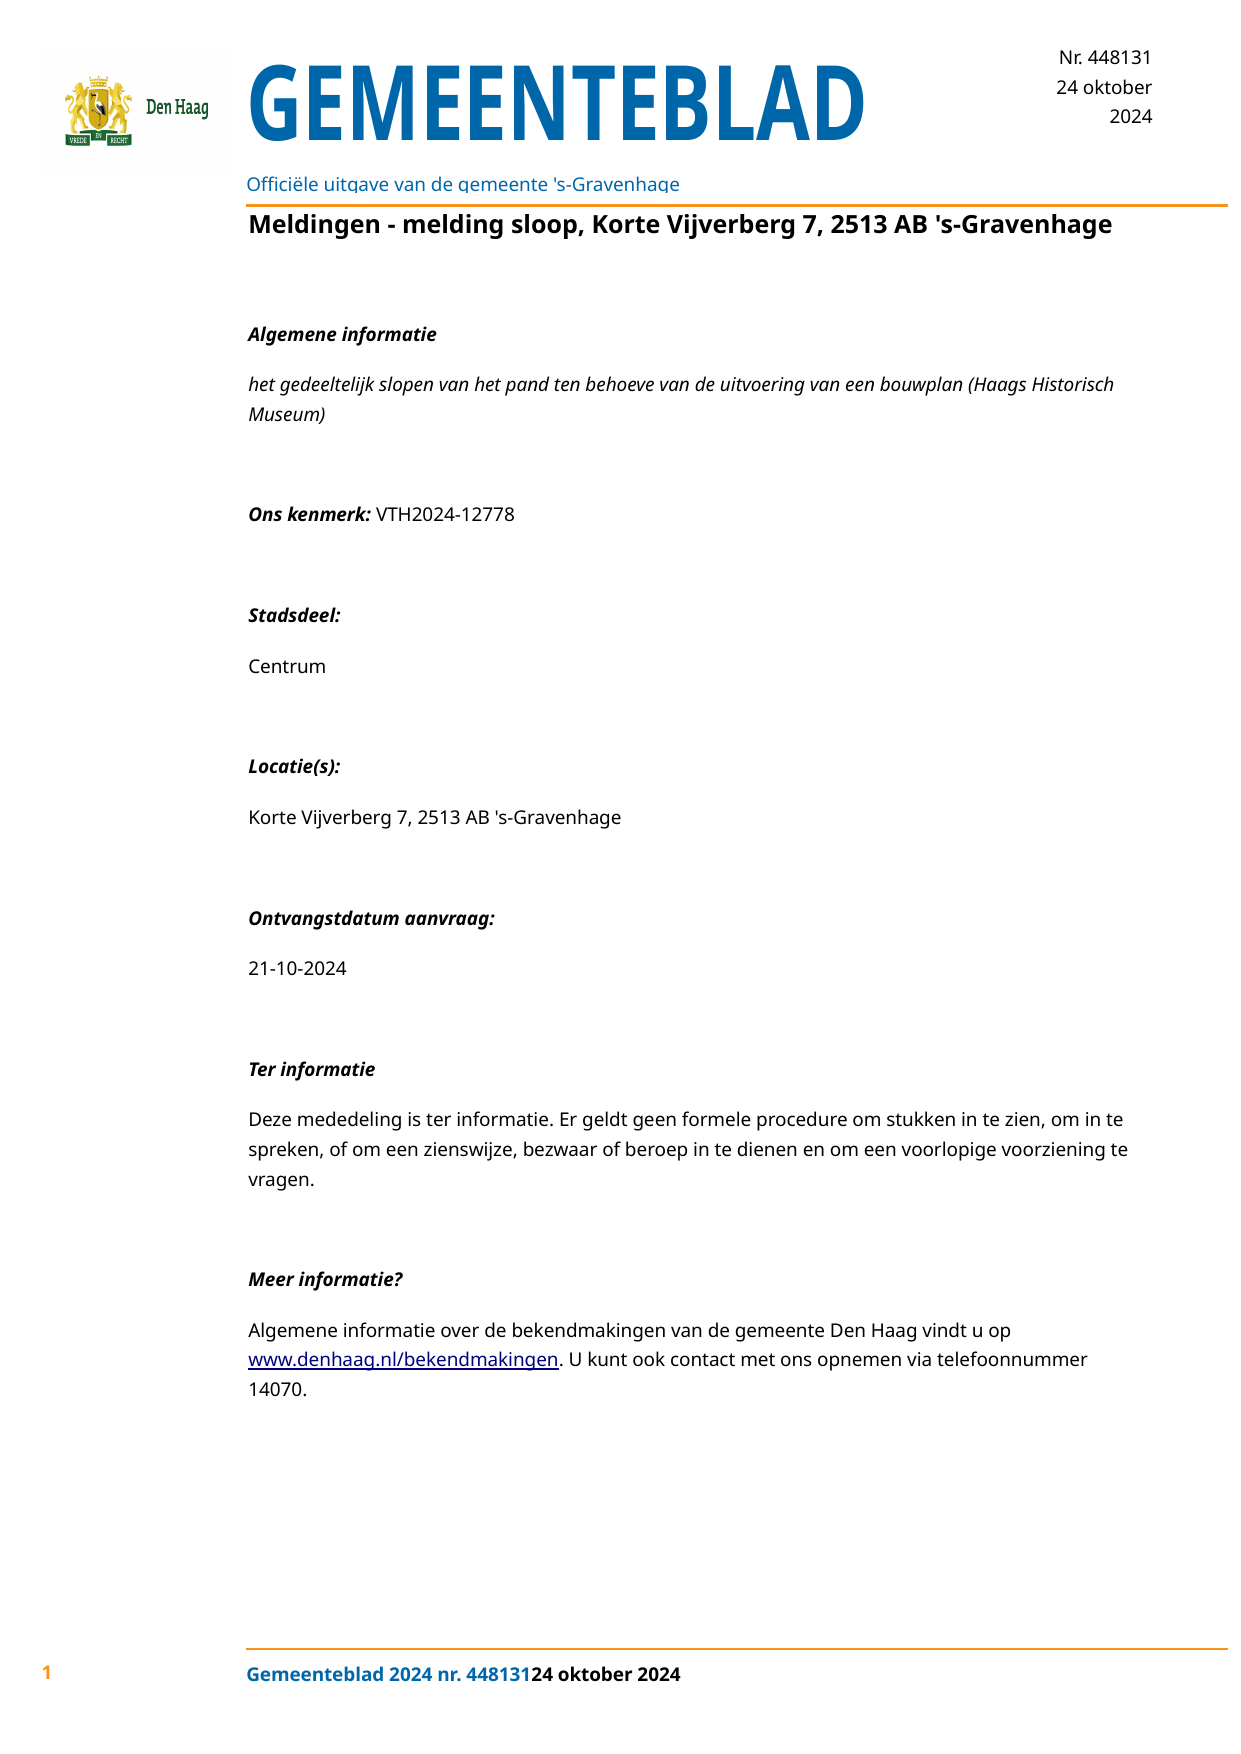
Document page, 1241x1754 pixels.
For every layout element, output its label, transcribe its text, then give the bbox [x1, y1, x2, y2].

text Algemene informatie over de bekendmakingen van de gemeente Den Haag vindt u op www.denhaag.nl/bekendmakingen. U kunt ook contact met ons opnemen via telefoonnummer 14070. [248, 1317, 1152, 1402]
text Korte Vijverberg 7, 2513 AB 's-Gravenhage [248, 804, 1152, 830]
text het gedeeltelijk slopen van het pand ten behoeve van de uitvoering van een bouwplan (Haags Historisch Museum) [248, 371, 1152, 426]
text Stadsdeel: [248, 602, 1152, 628]
text Deze mededeling is ter informatie. Er geldt geen formele procedure om stukken in te zien, om in te spreken, of om een zienswijze, bezwaar of beroep in te dienen en om een voorlopige voorziening te vragen. [248, 1107, 1152, 1191]
text Ontvangstdatum aanvraag: [248, 905, 1152, 931]
text Meer informatie? [248, 1267, 1152, 1292]
text Locatie(s): [248, 754, 1152, 779]
text Algemene informatie [248, 321, 1152, 346]
text Meldingen - melding sloop, Korte Vijverberg 7, 2513 AB 's-Gravenhage [248, 207, 1152, 241]
picture [41, 47, 231, 172]
text Ons kenmerk: VTH2024-12778 [248, 502, 1152, 527]
text Centrum [248, 653, 1152, 678]
text Ter informatie [248, 1056, 1152, 1082]
text 21-10-2024 [248, 955, 1152, 981]
